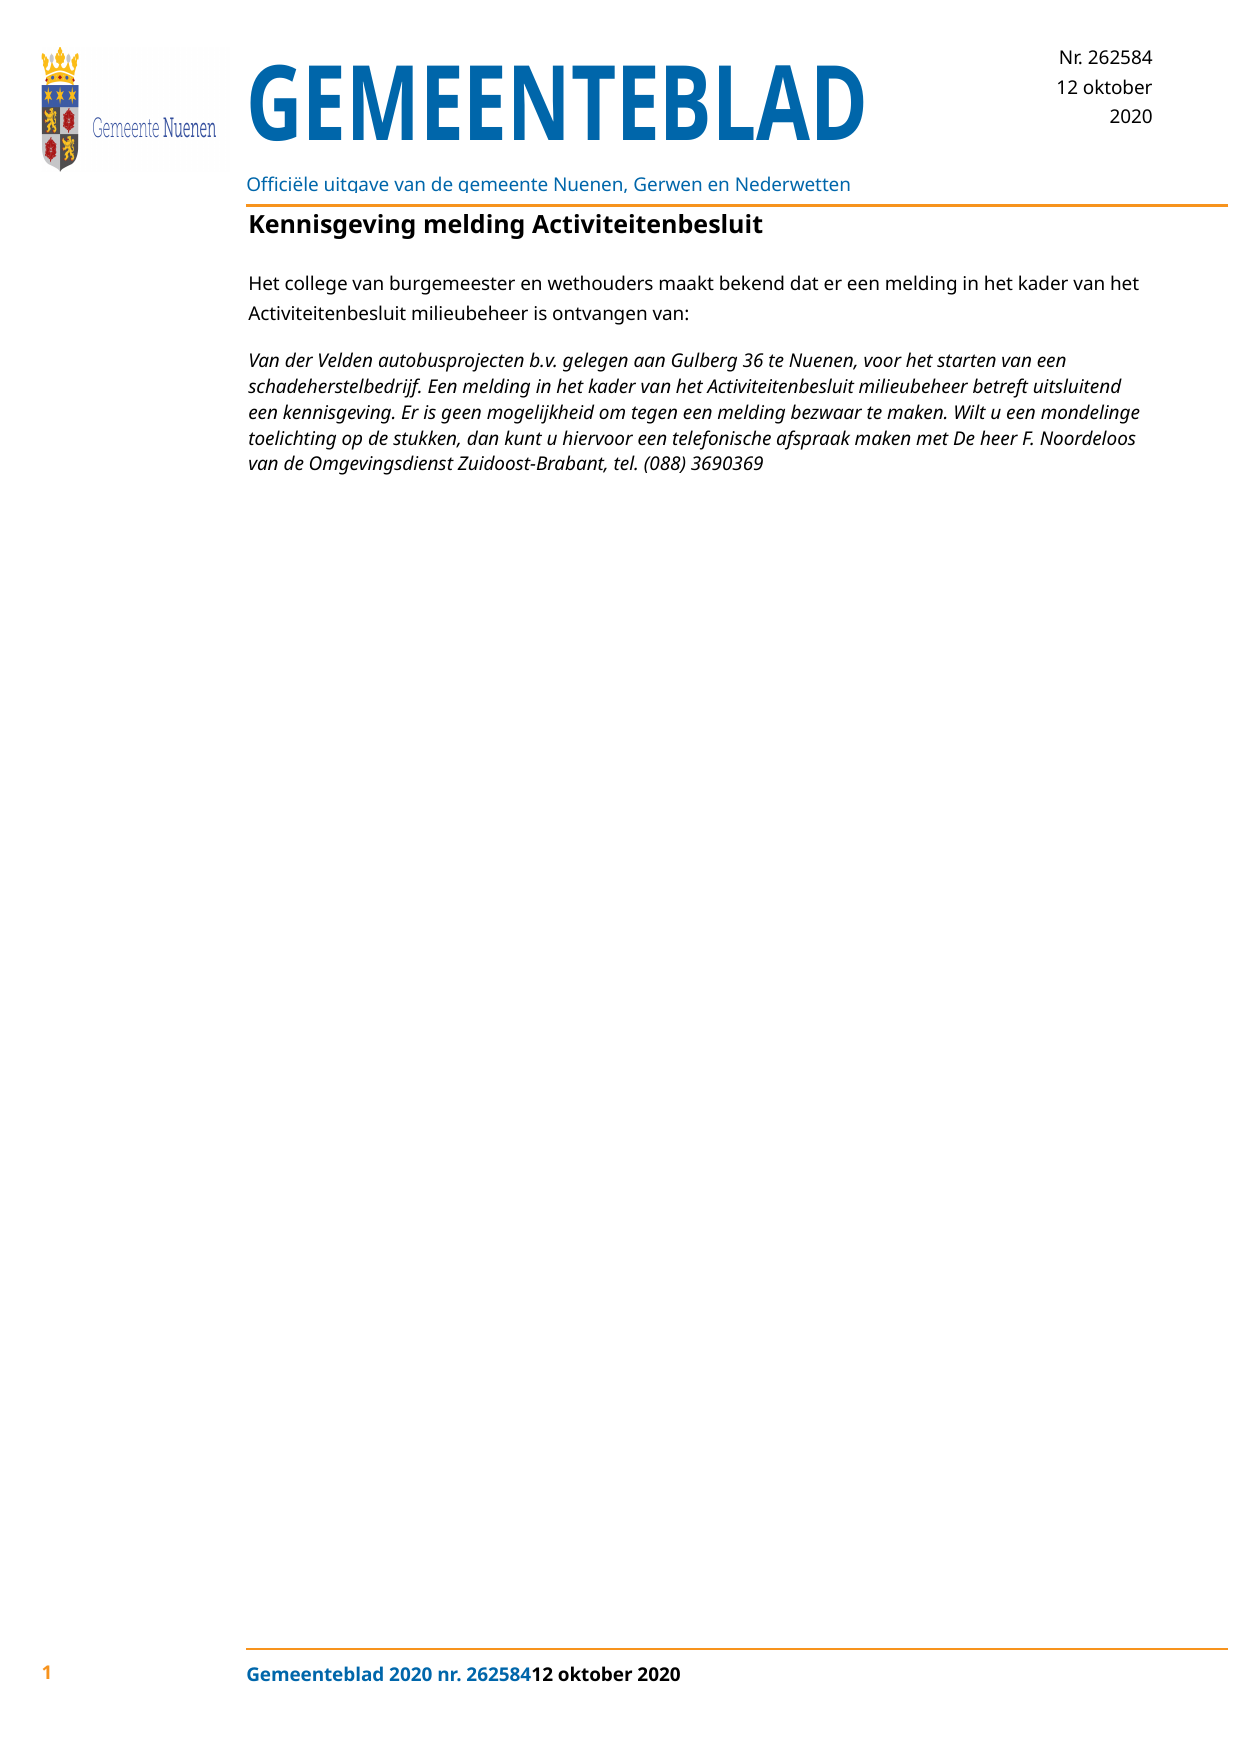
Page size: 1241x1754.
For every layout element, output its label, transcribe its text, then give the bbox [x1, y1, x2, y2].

text Van der Velden autobusprojecten b.v. gelegen aan Gulberg 36 te Nuenen, voor het starten van een schadeherstelbedrijf. Een melding in het kader van het Activiteitenbesluit milieubeheer betreft uitsluitend een kennisgeving. Er is geen mogelijkheid om tegen een melding bezwaar te maken. Wilt u een mondelinge toelichting op de stukken, dan kunt u hiervoor een telefonische afspraak maken met De heer F. Noordeloos van de Omgevingsdienst Zuidoost-Brabant, tel. (088) 3690369 [248, 348, 1152, 476]
text Kennisgeving melding Activiteitenbesluit [248, 207, 1152, 241]
text Het college van burgemeester en wethouders maakt bekend dat er een melding in het kader van het Activiteitenbesluit milieubeheer is ontvangen van: [248, 270, 1152, 326]
picture [41, 47, 231, 172]
